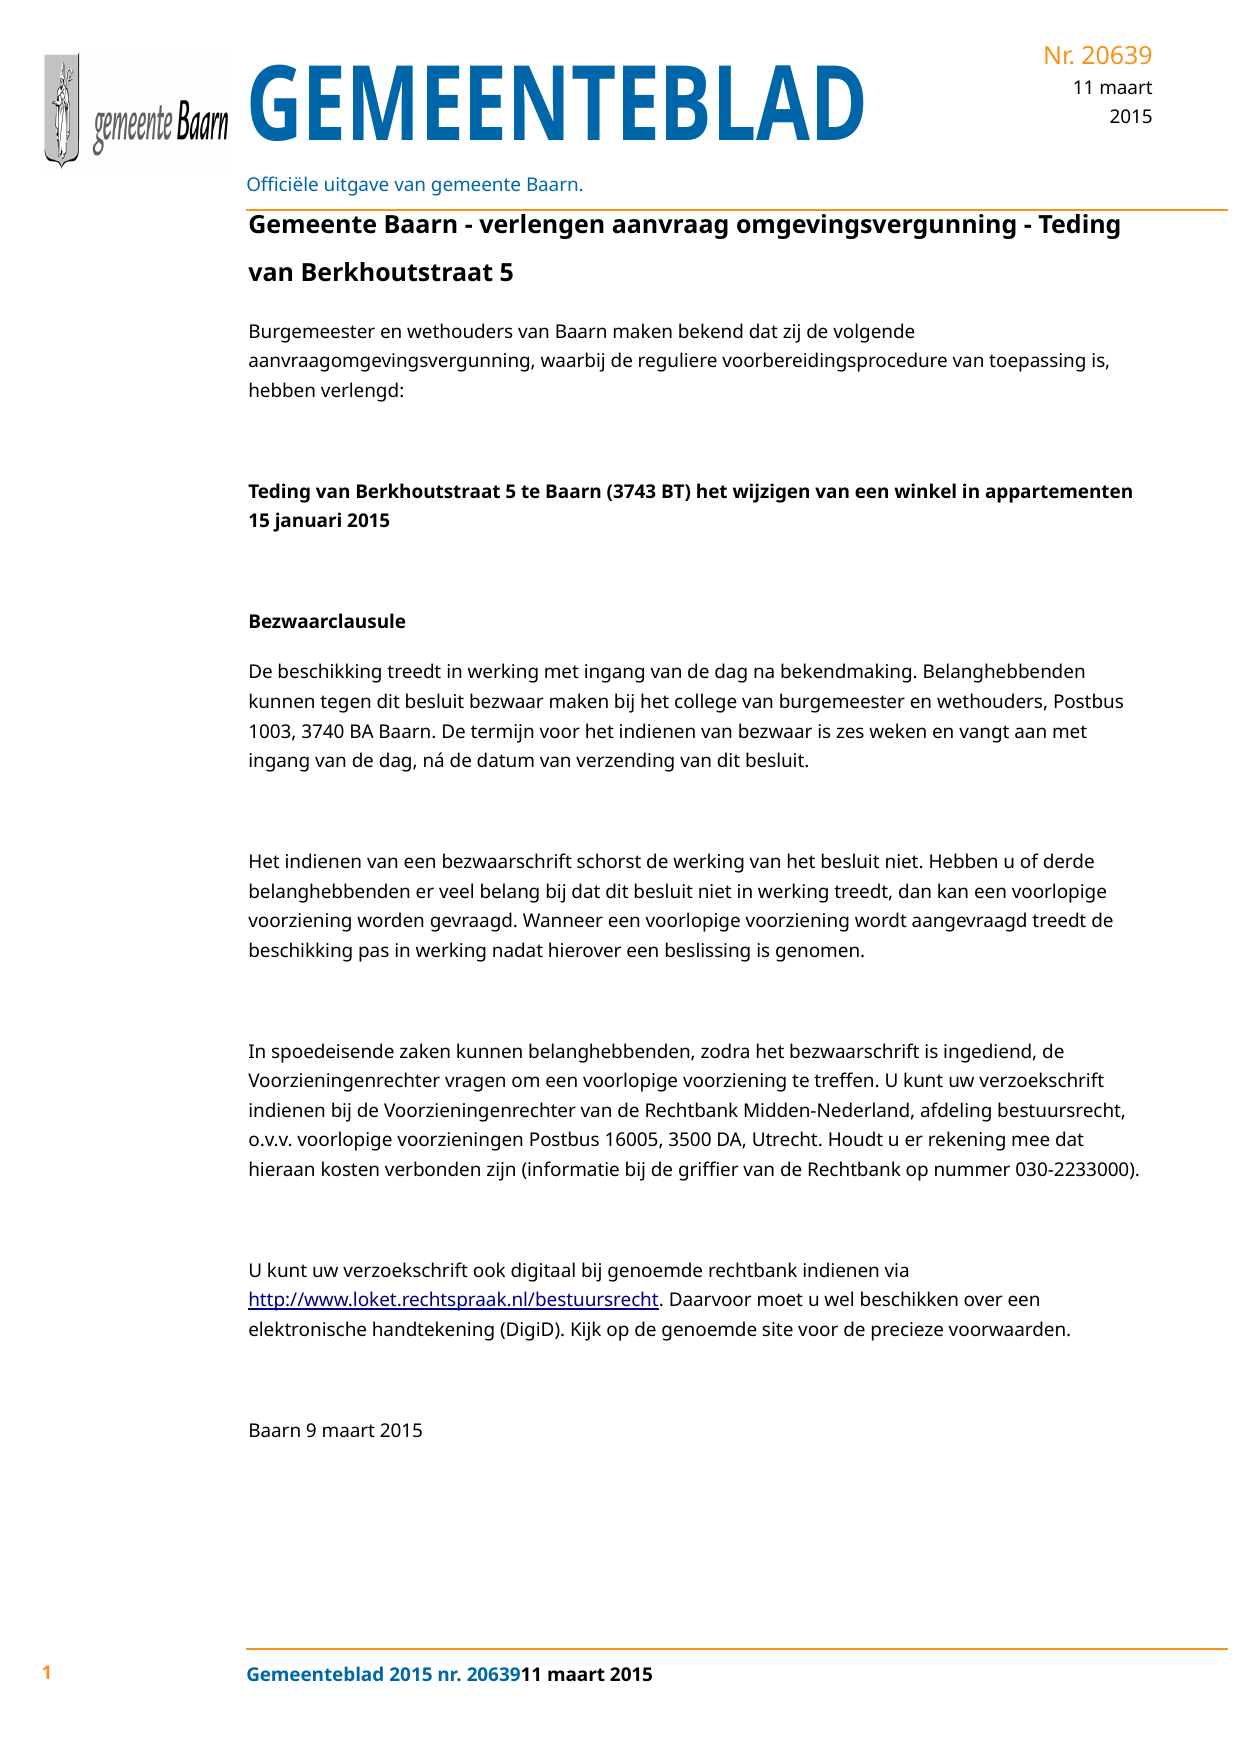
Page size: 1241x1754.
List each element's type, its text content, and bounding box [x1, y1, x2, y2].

text In spoedeisende zaken kunnen belanghebbenden, zodra het bezwaarschrift is ingediend, de Voorzieningenrechter vragen om een voorlopige voorziening te treffen. U kunt uw verzoekschrift indienen bij de Voorzieningenrechter van de Rechtbank Midden-Nederland, afdeling bestuursrecht, o.v.v. voorlopige voorzieningen Postbus 16005, 3500 DA, Utrecht. Houdt u er rekening mee dat hieraan kosten verbonden zijn (informatie bij de griffier van de Rechtbank op nummer 030-2233000). [248, 1038, 1152, 1182]
text Burgemeester en wethouders van Baarn maken bekend dat zij de volgende aanvraagomgevingsvergunning, waarbij de reguliere voorbereidingsprocedure van toepassing is, hebben verlengd: [248, 318, 1152, 403]
text Baarn 9 maart 2015 [248, 1417, 1152, 1443]
text Teding van Berkhoutstraat 5 te Baarn (3743 BT) het wijzigen van een winkel in appartementen 15 januari 2015 [248, 478, 1152, 533]
text Bezwaarclausule [248, 608, 1152, 634]
text De beschikking treedt in werking met ingang van de dag na bekendmaking. Belanghebbenden kunnen tegen dit besluit bezwaar maken bij het college van burgemeester en wethouders, Postbus 1003, 3740 BA Baarn. De termijn voor het indienen van bezwaar is zes weken en vangt aan met ingang van de dag, ná de datum van verzending van dit besluit. [248, 659, 1152, 773]
picture [41, 47, 231, 172]
text Gemeente Baarn - verlengen aanvraag omgevingsvergunning - Teding van Berkhoutstraat 5 [248, 211, 1152, 288]
text U kunt uw verzoekschrift ook digitaal bij genoemde rechtbank indienen via http://www.loket.rechtspraak.nl/bestuursrecht. Daarvoor moet u wel beschikken over een elektronische handtekening (DigiD). Kijk op de genoemde site voor de precieze voorwaarden. [248, 1257, 1152, 1342]
text Het indienen van een bezwaarschrift schorst de werking van het besluit niet. Hebben u of derde belanghebbenden er veel belang bij dat dit besluit niet in werking treedt, dan kan een voorlopige voorziening worden gevraagd. Wanneer een voorlopige voorziening wordt aangevraagd treedt de beschikking pas in werking nadat hierover een beslissing is genomen. [248, 848, 1152, 963]
